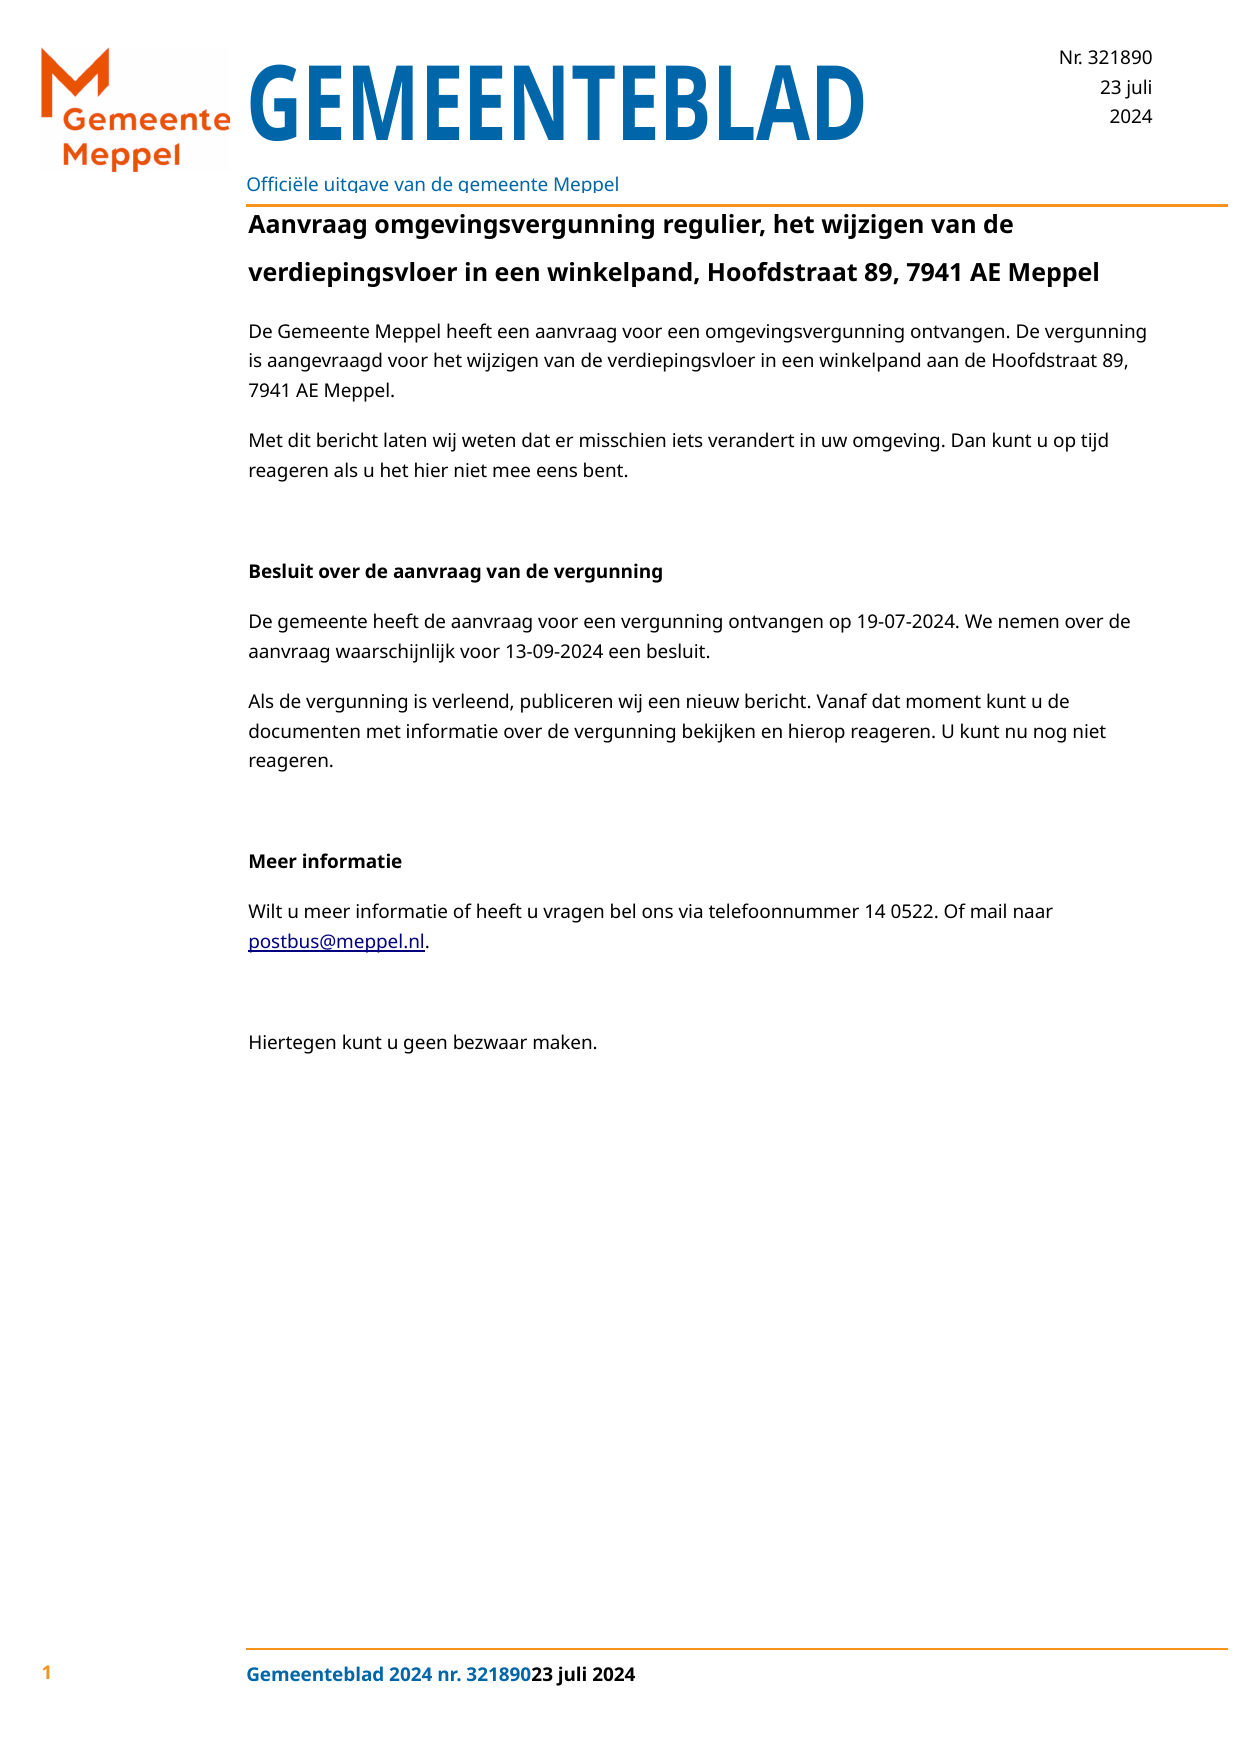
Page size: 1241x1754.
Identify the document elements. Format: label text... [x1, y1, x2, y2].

text Als de vergunning is verleend, publiceren wij een nieuw bericht. Vanaf dat moment kunt u de documenten met informatie over de vergunning bekijken en hierop reageren. U kunt nu nog niet reageren. [248, 688, 1152, 773]
text Meer informatie [248, 848, 1152, 874]
text Besluit over de aanvraag van de vergunning [248, 558, 1152, 584]
picture [41, 47, 231, 172]
text Hiertegen kunt u geen bezwaar maken. [248, 1029, 1152, 1055]
text Met dit bericht laten wij weten dat er misschien iets verandert in uw omgeving. Dan kunt u op tijd reageren als u het hier niet mee eens bent. [248, 427, 1152, 483]
text Wilt u meer informatie of heeft u vragen bel ons via telefoonnummer 14 0522. Of mail naar postbus@meppel.nl. [248, 899, 1152, 954]
text De gemeente heeft de aanvraag voor een vergunning ontvangen op 19-07-2024. We nemen over de aanvraag waarschijnlijk voor 13-09-2024 een besluit. [248, 608, 1152, 664]
text Aanvraag omgevingsvergunning regulier, het wijzigen van de verdiepingsvloer in een winkelpand, Hoofdstraat 89, 7941 AE Meppel [248, 207, 1152, 288]
text De Gemeente Meppel heeft een aanvraag voor een omgevingsvergunning ontvangen. De vergunning is aangevraagd voor het wijzigen van de verdiepingsvloer in een winkelpand aan de Hoofdstraat 89, 7941 AE Meppel. [248, 318, 1152, 403]
